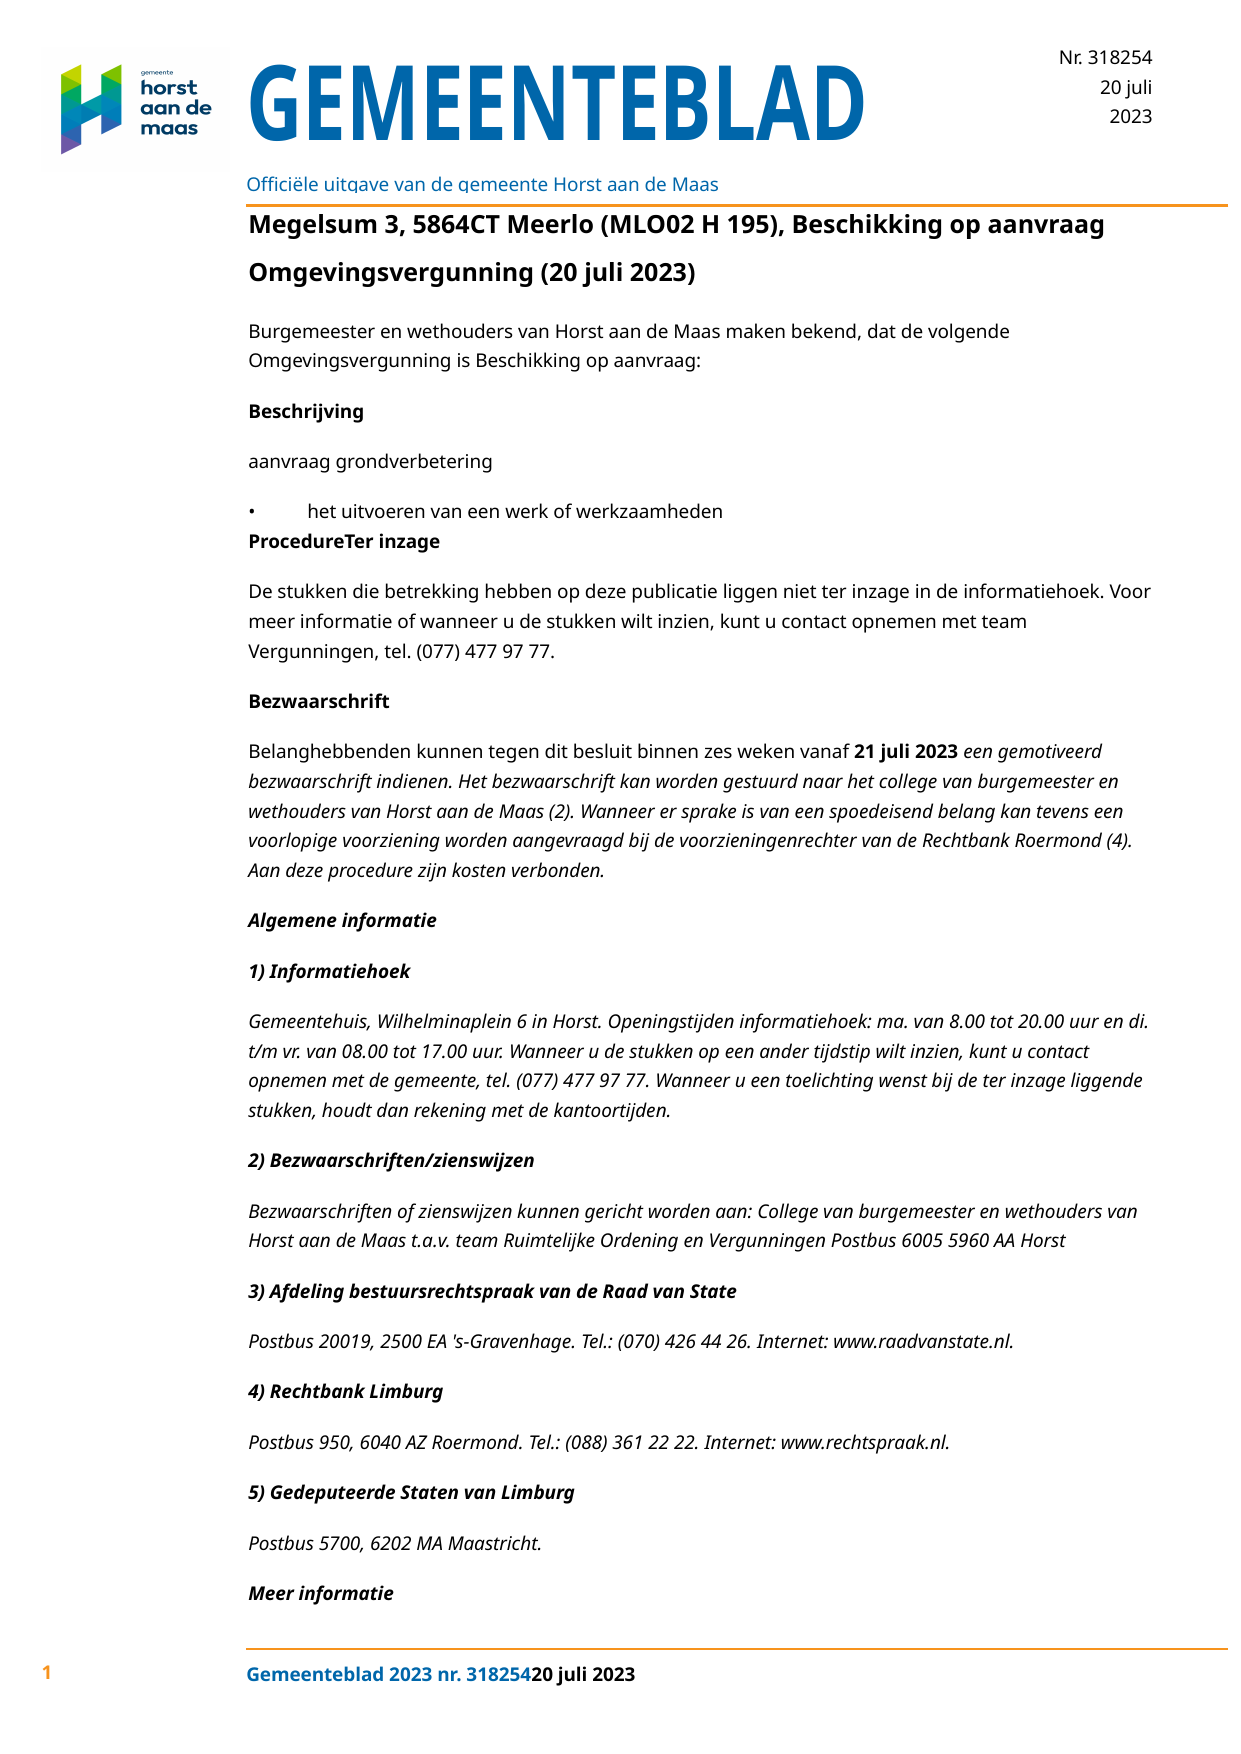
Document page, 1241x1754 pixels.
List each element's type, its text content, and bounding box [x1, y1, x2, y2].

text Belanghebbenden kunnen tegen dit besluit binnen zes weken vanaf 21 juli 2023 een gemotiveerd bezwaarschrift indienen. Het bezwaarschrift kan worden gestuurd naar het college van burgemeester en wethouders van Horst aan de Maas (2). Wanneer er sprake is van een spoedeisend belang kan tevens een voorlopige voorziening worden aangevraagd bij de voorzieningenrechter van de Rechtbank Roermond (4). Aan deze procedure zijn kosten verbonden. [248, 739, 1152, 883]
text Megelsum 3, 5864CT Meerlo (MLO02 H 195), Beschikking op aanvraag Omgevingsvergunning (20 juli 2023) [248, 207, 1152, 288]
text Bezwaarschriften of zienswijzen kunnen gericht worden aan: College van burgemeester en wethouders van Horst aan de Maas t.a.v. team Ruimtelijke Ordening en Vergunningen Postbus 6005 5960 AA Horst [248, 1198, 1152, 1253]
text Postbus 20019, 2500 EA 's-Gravenhage. Tel.: (070) 426 44 26. Internet: www.raadvanstate.nl. [248, 1328, 1152, 1354]
text 4) Rechtbank Limburg [248, 1379, 1152, 1404]
text 1) Informatiehoek [248, 958, 1152, 984]
text Bezwaarschrift [248, 688, 1152, 714]
text Burgemeester en wethouders van Horst aan de Maas maken bekend, dat de volgende Omgevingsvergunning is Beschikking op aanvraag: [248, 318, 1152, 373]
text ProcedureTer inzage [248, 528, 1152, 554]
text 2) Bezwaarschriften/zienswijzen [248, 1147, 1152, 1173]
text Postbus 950, 6040 AZ Roermond. Tel.: (088) 361 22 22. Internet: www.rechtspraak.nl. [248, 1429, 1152, 1455]
text 5) Gedeputeerde Staten van Limburg [248, 1479, 1152, 1505]
text Meer informatie [248, 1580, 1152, 1606]
text 3) Afdeling bestuursrechtspraak van de Raad van State [248, 1278, 1152, 1304]
list het uitvoeren van een werk of werkzaamheden [248, 499, 1152, 524]
text Beschrijving [248, 398, 1152, 424]
text De stukken die betrekking hebben op deze publicatie liggen niet ter inzage in de informatiehoek. Voor meer informatie of wanneer u de stukken wilt inzien, kunt u contact opnemen met team Vergunningen, tel. (077) 477 97 77. [248, 579, 1152, 664]
text Postbus 5700, 6202 MA Maastricht. [248, 1530, 1152, 1556]
picture [41, 47, 231, 172]
text Algemene informatie [248, 907, 1152, 933]
text aanvraag grondverbetering [248, 448, 1152, 474]
text Gemeentehuis, Wilhelminaplein 6 in Horst. Openingstijden informatiehoek: ma. van 8.00 tot 20.00 uur en di. t/m vr. van 08.00 tot 17.00 uur. Wanneer u de stukken op een ander tijdstip wilt inzien, kunt u contact opnemen met de gemeente, tel. (077) 477 97 77. Wanneer u een toelichting wenst bij de ter inzage liggende stukken, houdt dan rekening met de kantoortijden. [248, 1008, 1152, 1123]
